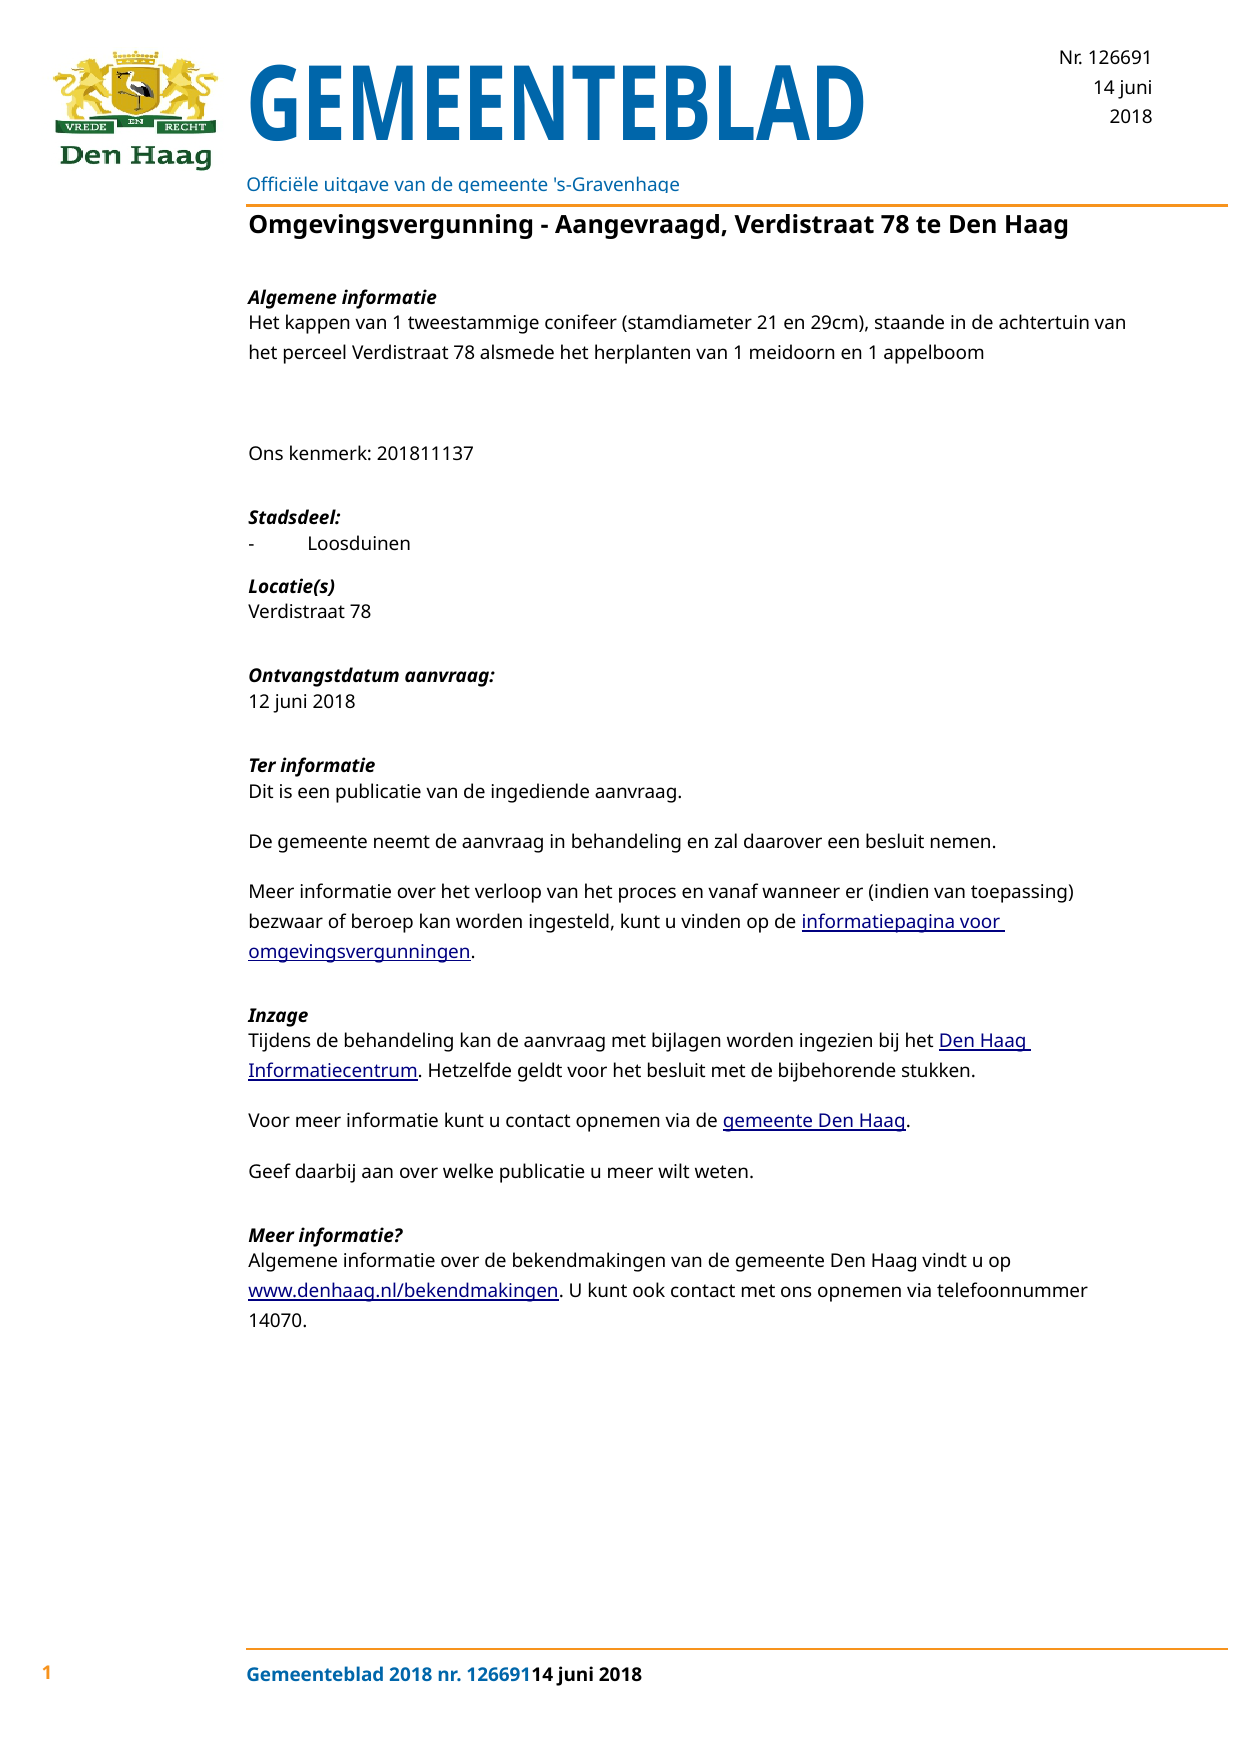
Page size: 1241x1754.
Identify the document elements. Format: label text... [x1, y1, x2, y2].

text Algemene informatie [248, 284, 1152, 309]
text Meer informatie over het verloop van het proces en vanaf wanneer er (indien van toepassing) bezwaar of beroep kan worden ingesteld, kunt u vinden op de informatiepagina voor omgevingsvergunningen. [248, 879, 1152, 964]
text Meer informatie? [248, 1222, 1152, 1248]
text Ons kenmerk: 201811137 [248, 440, 1152, 466]
text Stadsdeel: [248, 504, 1152, 530]
text Omgevingsvergunning - Aangevraagd, Verdistraat 78 te Den Haag [248, 207, 1152, 241]
text Het kappen van 1 tweestammige conifeer (stamdiameter 21 en 29cm), staande in de achtertuin van het perceel Verdistraat 78 alsmede het herplanten van 1 meidoorn en 1 appelboom [248, 309, 1152, 365]
text Locatie(s) [248, 573, 1152, 598]
text Tijdens de behandeling kan de aanvraag met bijlagen worden ingezien bij het Den Haag Informatiecentrum. Hetzelfde geldt voor het besluit met de bijbehorende stukken. [248, 1028, 1152, 1083]
text Inzage [248, 1002, 1152, 1028]
text Ter informatie [248, 752, 1152, 778]
text Dit is een publicatie van de ingediende aanvraag. [248, 778, 1152, 804]
text De gemeente neemt de aanvraag in behandeling en zal daarover een besluit nemen. [248, 828, 1152, 854]
text Ontvangstdatum aanvraag: [248, 662, 1152, 688]
list Loosduinen [248, 530, 1152, 555]
picture [41, 47, 231, 172]
text 12 juni 2018 [248, 688, 1152, 714]
text Verdistraat 78 [248, 598, 1152, 624]
text Voor meer informatie kunt u contact opnemen via de gemeente Den Haag. [248, 1108, 1152, 1133]
text Algemene informatie over de bekendmakingen van de gemeente Den Haag vindt u op www.denhaag.nl/bekendmakingen. U kunt ook contact met ons opnemen via telefoonnummer 14070. [248, 1248, 1152, 1333]
text Geef daarbij aan over welke publicatie u meer wilt weten. [248, 1158, 1152, 1184]
